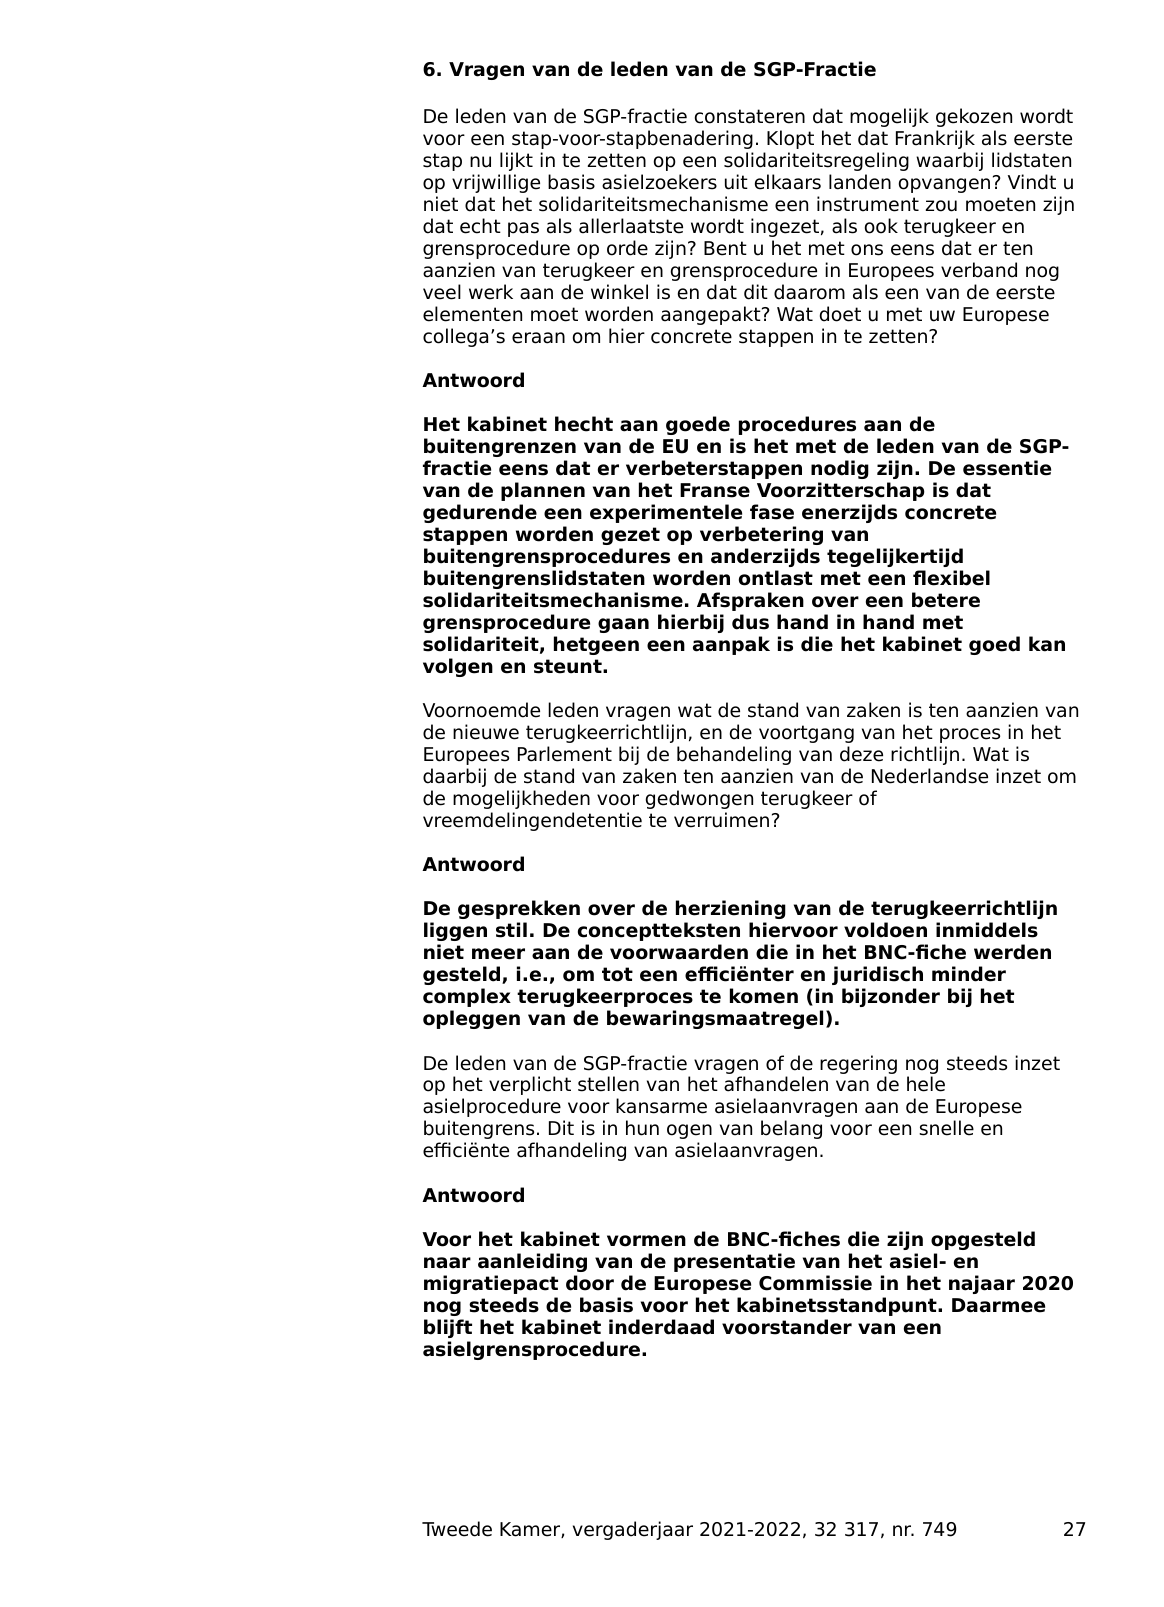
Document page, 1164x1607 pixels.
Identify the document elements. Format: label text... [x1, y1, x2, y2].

text De leden van de SGP-fractie constateren dat mogelijk gekozen wordt voor een stap-voor-stapbenadering. Klopt het dat Frankrijk als eerste stap nu lijkt in te zetten op een solidariteitsregeling waarbij lidstaten op vrijwillige basis asielzoekers uit elkaars landen opvangen? Vindt u niet dat het solidariteitsmechanisme een instrument zou moeten zijn dat echt pas als allerlaatste wordt ingezet, als ook terugkeer en grensprocedure op orde zijn? Bent u het met ons eens dat er ten aanzien van terugkeer en grensprocedure in Europees verband nog veel werk aan de winkel is en dat dit daarom als een van de eerste elementen moet worden aangepakt? Wat doet u met uw Europese collega’s eraan om hier concrete stappen in te zetten? [422, 106, 1087, 348]
text Voornoemde leden vragen wat de stand van zaken is ten aanzien van de nieuwe terugkeerrichtlijn, en de voortgang van het proces in het Europees Parlement bij de behandeling van deze richtlijn. Wat is daarbij de stand van zaken ten aanzien van de Nederlandse inzet om de mogelijkheden voor gedwongen terugkeer of vreemdelingendetentie te verruimen? [422, 700, 1087, 832]
text De leden van de SGP-fractie vragen of de regering nog steeds inzet op het verplicht stellen van het afhandelen van de hele asielprocedure voor kansarme asielaanvragen aan de Europese buitengrens. Dit is in hun ogen van belang voor een snelle en efficiënte afhandeling van asielaanvragen. [422, 1052, 1087, 1162]
subtitle Antwoord [422, 1184, 1087, 1206]
text Voor het kabinet vormen de BNC-fiches die zijn opgesteld naar aanleiding van de presentatie van het asiel- en migratiepact door de Europese Commissie in het najaar 2020 nog steeds de basis voor het kabinetsstandpunt. Daarmee blijft het kabinet inderdaad voorstander van een asielgrensprocedure. [422, 1229, 1087, 1361]
text De gesprekken over de herziening van de terugkeerrichtlijn liggen stil. De conceptteksten hiervoor voldoen inmiddels niet meer aan de voorwaarden die in het BNC-fiche werden gesteld, i.e., om tot een efficiënter en juridisch minder complex terugkeerproces te komen (in bijzonder bij het opleggen van de bewaringsmaatregel). [422, 898, 1087, 1030]
text Het kabinet hecht aan goede procedures aan de buitengrenzen van de EU en is het met de leden van de SGP-fractie eens dat er verbeterstappen nodig zijn. De essentie van de plannen van het Franse Voorzitterschap is dat gedurende een experimentele fase enerzijds concrete stappen worden gezet op verbetering van buitengrensprocedures en anderzijds tegelijkertijd buitengrenslidstaten worden ontlast met een flexibel solidariteitsmechanisme. Afspraken over een betere grensprocedure gaan hierbij dus hand in hand met solidariteit, hetgeen een aanpak is die het kabinet goed kan volgen en steunt. [422, 414, 1087, 678]
subtitle Antwoord [422, 854, 1087, 876]
subtitle 6. Vragen van de leden van de SGP-Fractie [422, 59, 1087, 81]
subtitle Antwoord [422, 370, 1087, 392]
